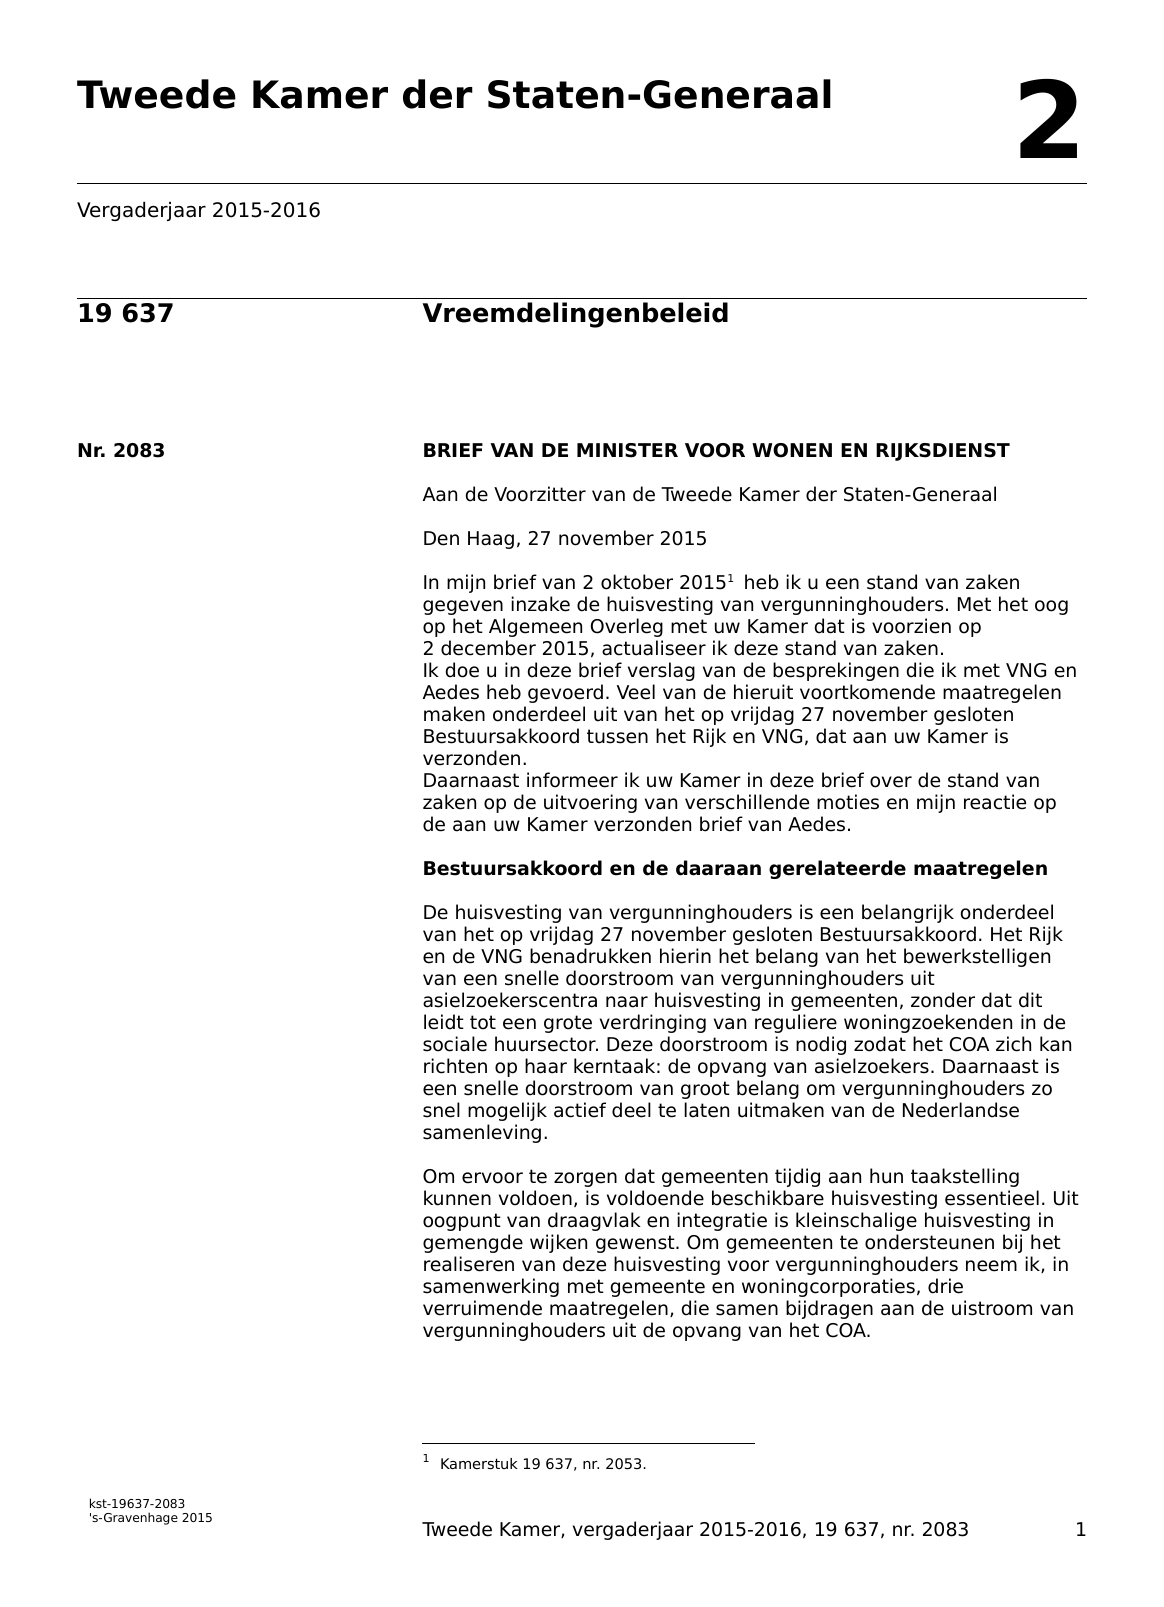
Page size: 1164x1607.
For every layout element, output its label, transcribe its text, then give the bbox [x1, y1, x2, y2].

text Kamerstuk 19 637, nr. 2053. [422, 1452, 1087, 1474]
text Den Haag, 27 november 2015 [422, 528, 1087, 550]
text Daarnaast informeer ik uw Kamer in deze brief over de stand van zaken op de uitvoering van verschillende moties en mijn reactie op de aan uw Kamer verzonden brief van Aedes. [422, 770, 1087, 836]
subtitle Nr. 2083 BRIEF VAN DE MINISTER VOOR WONEN EN RIJKSDIENST [77, 440, 1087, 462]
text kst-19637-2083 [88, 1497, 323, 1511]
text Om ervoor te zorgen dat gemeenten tijdig aan hun taakstelling kunnen voldoen, is voldoende beschikbare huisvesting essentieel. Uit oogpunt van draagvlak en integratie is kleinschalige huisvesting in gemengde wijken gewenst. Om gemeenten te ondersteunen bij het realiseren van deze huisvesting voor vergunninghouders neem ik, in samenwerking met gemeente en woningcorporaties, drie verruimende maatregelen, die samen bijdragen aan de uistroom van vergunninghouders uit de opvang van het COA. [422, 1166, 1087, 1342]
text 's-Gravenhage 2015 [88, 1511, 323, 1525]
text Aan de Voorzitter van de Tweede Kamer der Staten-Generaal [422, 484, 1087, 506]
text In mijn brief van 2 oktober 2015 heb ik u een stand van zaken gegeven inzake de huisvesting van vergunninghouders. Met het oog op het Algemeen Overleg met uw Kamer dat is voorzien op 2 december 2015, actualiseer ik deze stand van zaken. [422, 572, 1087, 660]
text De huisvesting van vergunninghouders is een belangrijk onderdeel van het op vrijdag 27 november gesloten Bestuursakkoord. Het Rijk en de VNG benadrukken hierin het belang van het bewerkstelligen van een snelle doorstroom van vergunninghouders uit asielzoekerscentra naar huisvesting in gemeenten, zonder dat dit leidt tot een grote verdringing van reguliere woningzoekenden in de sociale huursector. Deze doorstroom is nodig zodat het COA zich kan richten op haar kerntaak: de opvang van asielzoekers. Daarnaast is een snelle doorstroom van groot belang om vergunninghouders zo snel mogelijk actief deel te laten uitmaken van de Nederlandse samenleving. [422, 902, 1087, 1144]
subtitle Bestuursakkoord en de daaraan gerelateerde maatregelen [422, 858, 1087, 880]
subtitle 19 637 Vreemdelingenbeleid [77, 299, 1087, 329]
text Ik doe u in deze brief verslag van de besprekingen die ik met VNG en Aedes heb gevoerd. Veel van de hieruit voortkomende maatregelen maken onderdeel uit van het op vrijdag 27 november gesloten Bestuursakkoord tussen het Rijk en VNG, dat aan uw Kamer is verzonden. [422, 660, 1087, 770]
table_cell Vergaderjaar 2015-2016 [77, 184, 1087, 298]
table_header 2 [886, 59, 1087, 183]
table_header Tweede Kamer der Staten-Generaal [77, 59, 886, 183]
